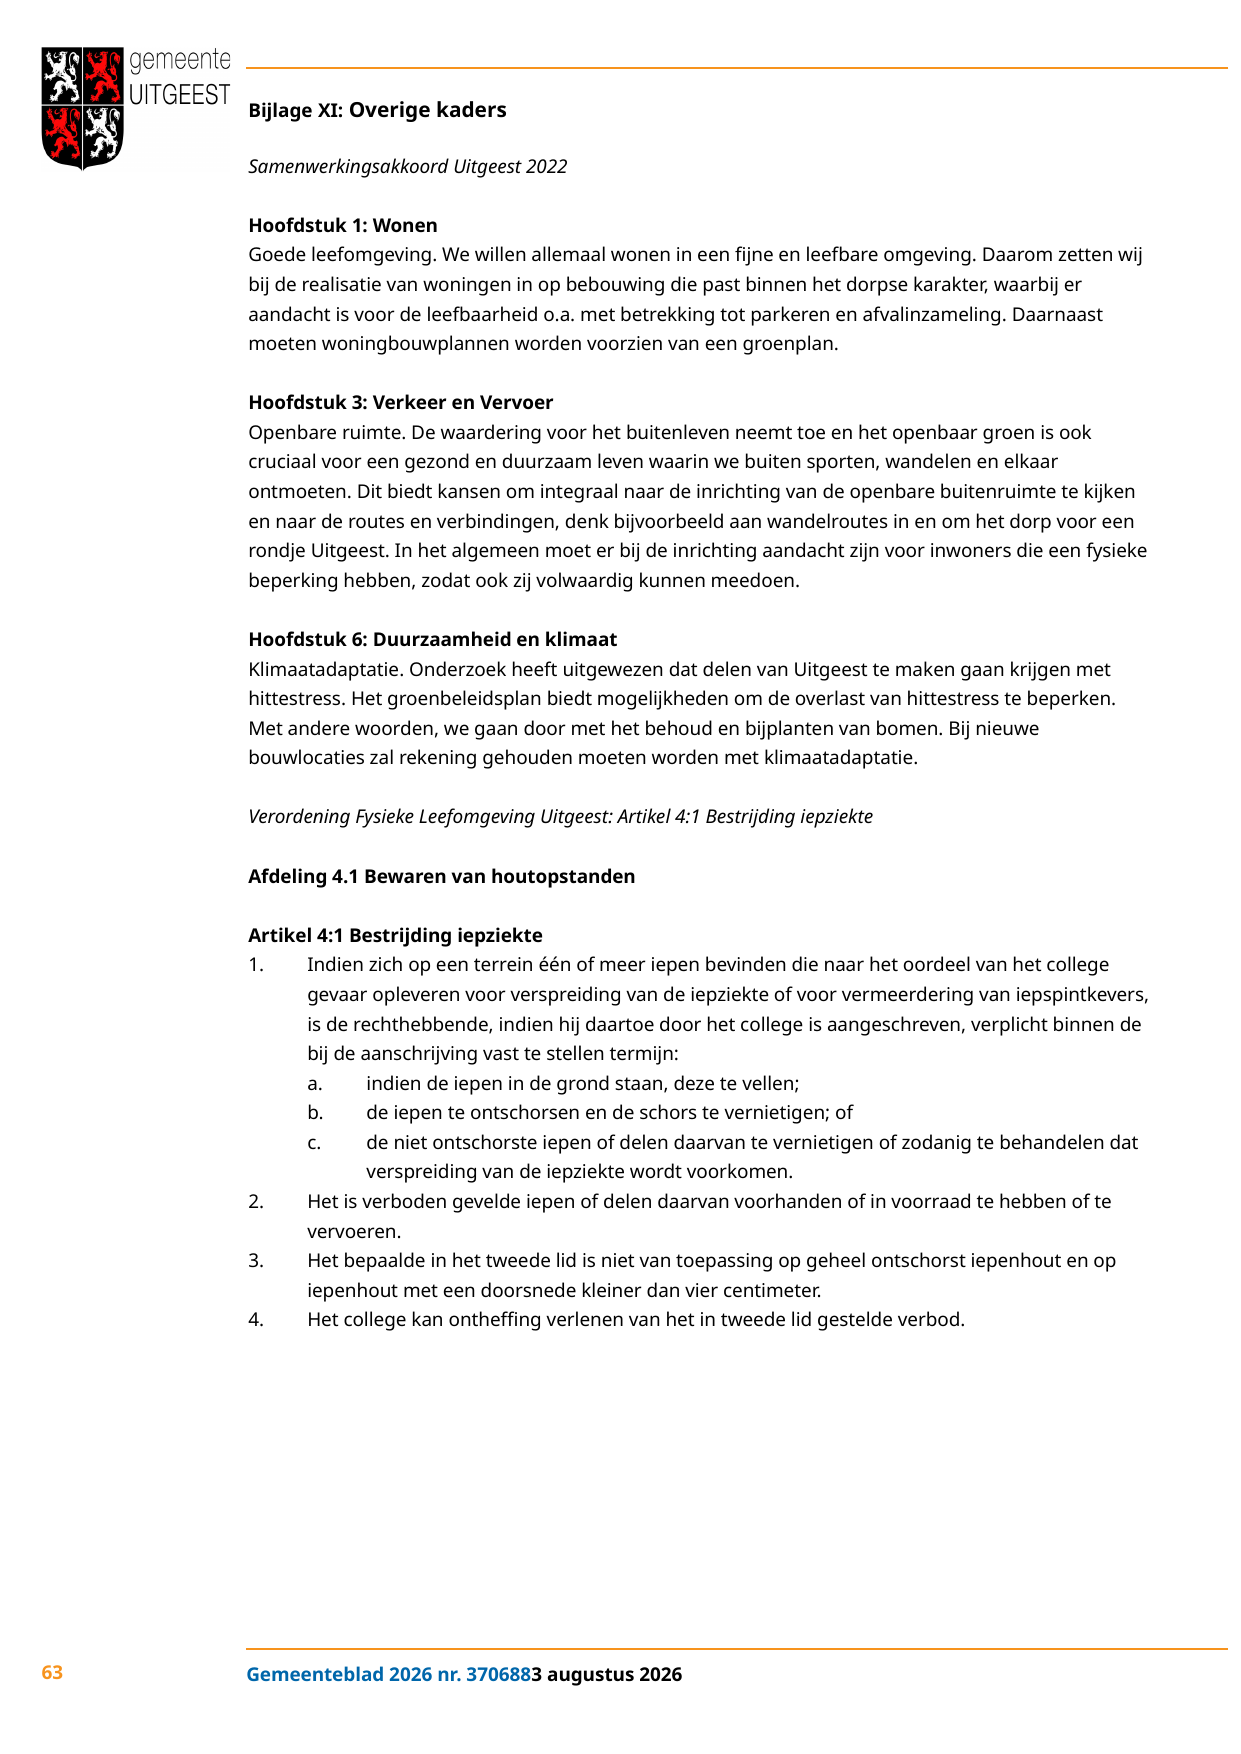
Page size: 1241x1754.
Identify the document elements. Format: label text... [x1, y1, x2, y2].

picture [41, 47, 231, 172]
text Verordening Fysieke Leefomgeving Uitgeest: Artikel 4:1 Bestrijding iepziekte [248, 804, 1152, 829]
text Hoofdstuk 1: Wonen [248, 212, 1152, 238]
list Het is verboden gevelde iepen of delen daarvan voorhanden of in voorraad te hebben of te vervoeren. [248, 1188, 1152, 1244]
text Hoofdstuk 3: Verkeer en Vervoer [248, 389, 1152, 415]
list Het bepaalde in het tweede lid is niet van toepassing op geheel ontschorst iepenhout en op iepenhout met een doorsnede kleiner dan vier centimeter. [248, 1247, 1152, 1303]
list Indien zich op een terrein één of meer iepen bevinden die naar het oordeel van het college gevaar opleveren voor verspreiding van de iepziekte of voor vermeerdering van iepspintkevers, is de rechthebbende, indien hij daartoe door het college is aangeschreven, verplicht binnen de bij de aanschrijving vast te stellen termijn: [248, 952, 1152, 1066]
text Bijlage XI: Overige kaders [248, 95, 1152, 123]
text Hoofdstuk 6: Duurzaamheid en klimaat [248, 626, 1152, 652]
list indien de iepen in de grond staan, deze te vellen; [307, 1070, 1152, 1096]
list de niet ontschorste iepen of delen daarvan te vernietigen of zodanig te behandelen dat verspreiding van de iepziekte wordt voorkomen. [307, 1129, 1152, 1184]
list Het college kan ontheffing verlenen van het in tweede lid gestelde verbod. [248, 1307, 1152, 1332]
text Afdeling 4.1 Bewaren van houtopstanden [248, 863, 1152, 889]
list de iepen te ontschorsen en de schors te vernietigen; of [307, 1099, 1152, 1125]
text Openbare ruimte. De waardering voor het buitenleven neemt toe en het openbaar groen is ook cruciaal voor een gezond en duurzaam leven waarin we buiten sporten, wandelen en elkaar ontmoeten. Dit biedt kansen om integraal naar de inrichting van de openbare buitenruimte te kijken en naar de routes en verbindingen, denk bijvoorbeeld aan wandelroutes in en om het dorp voor een rondje Uitgeest. In het algemeen moet er bij de inrichting aandacht zijn voor inwoners die een fysieke beperking hebben, zodat ook zij volwaardig kunnen meedoen. [248, 419, 1152, 593]
text Artikel 4:1 Bestrijding iepziekte [248, 922, 1152, 948]
text Goede leefomgeving. We willen allemaal wonen in een fijne en leefbare omgeving. Daarom zetten wij bij de realisatie van woningen in op bebouwing die past binnen het dorpse karakter, waarbij er aandacht is voor de leefbaarheid o.a. met betrekking tot parkeren en afvalinzameling. Daarnaast moeten woningbouwplannen worden voorzien van een groenplan. [248, 242, 1152, 356]
text Samenwerkingsakkoord Uitgeest 2022 [248, 153, 1152, 179]
text Klimaatadaptatie. Onderzoek heeft uitgewezen dat delen van Uitgeest te maken gaan krijgen met hittestress. Het groenbeleidsplan biedt mogelijkheden om de overlast van hittestress te beperken. Met andere woorden, we gaan door met het behoud en bijplanten van bomen. Bij nieuwe bouwlocaties zal rekening gehouden moeten worden met klimaatadaptatie. [248, 656, 1152, 770]
